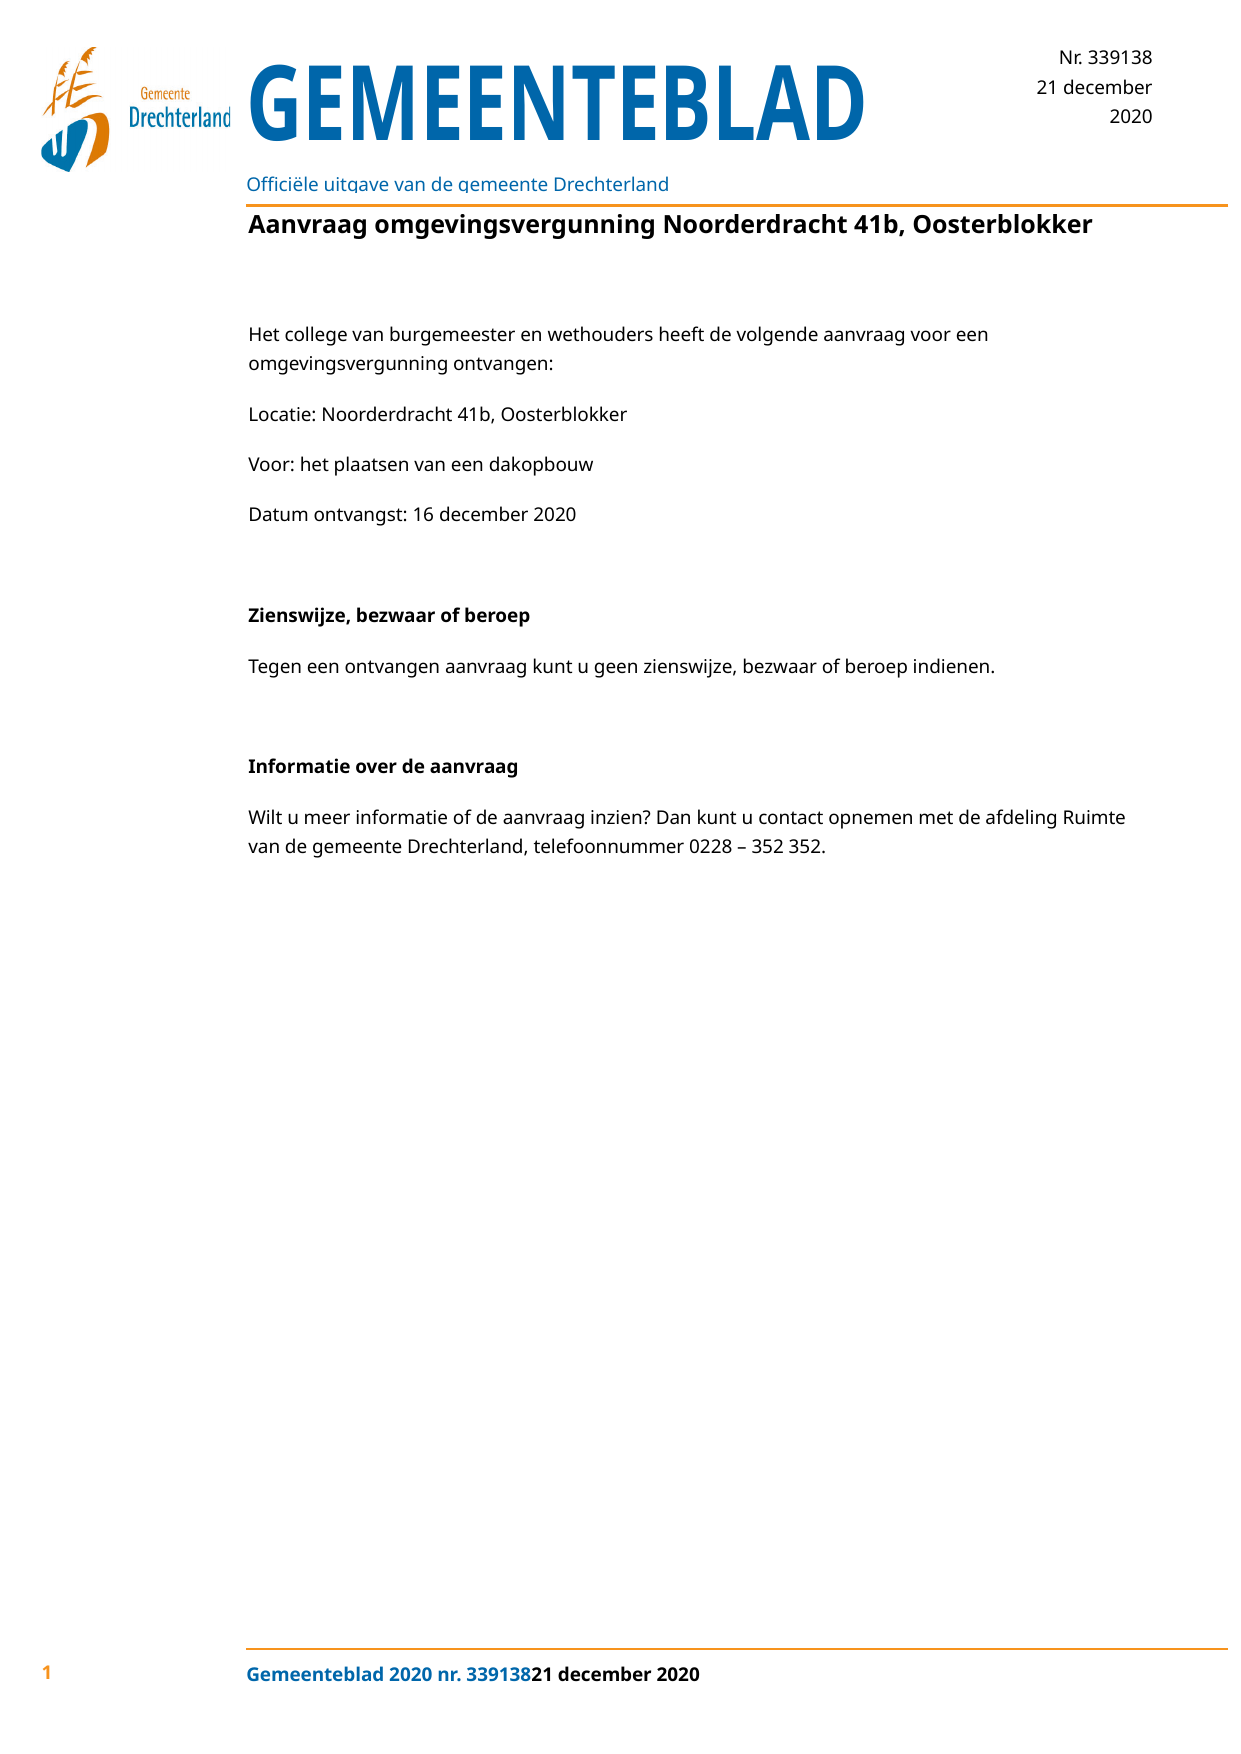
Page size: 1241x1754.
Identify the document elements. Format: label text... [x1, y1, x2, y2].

text Datum ontvangst: 16 december 2020 [248, 502, 1152, 527]
text Zienswijze, bezwaar of beroep [248, 602, 1152, 628]
text Voor: het plaatsen van een dakopbouw [248, 451, 1152, 477]
text Tegen een ontvangen aanvraag kunt u geen zienswijze, bezwaar of beroep indienen. [248, 653, 1152, 678]
text Informatie over de aanvraag [248, 754, 1152, 779]
text Aanvraag omgevingsvergunning Noorderdracht 41b, Oosterblokker [248, 207, 1152, 241]
picture [41, 47, 231, 172]
picture [226, 115, 231, 124]
text Locatie: Noorderdracht 41b, Oosterblokker [248, 401, 1152, 426]
text Het college van burgemeester en wethouders heeft de volgende aanvraag voor een omgevingsvergunning ontvangen: [248, 321, 1152, 376]
picture [41, 158, 64, 172]
text Wilt u meer informatie of de aanvraag inzien? Dan kunt u contact opnemen met de afdeling Ruimte van de gemeente Drechterland, telefoonnummer 0228 – 352 352. [248, 804, 1152, 859]
